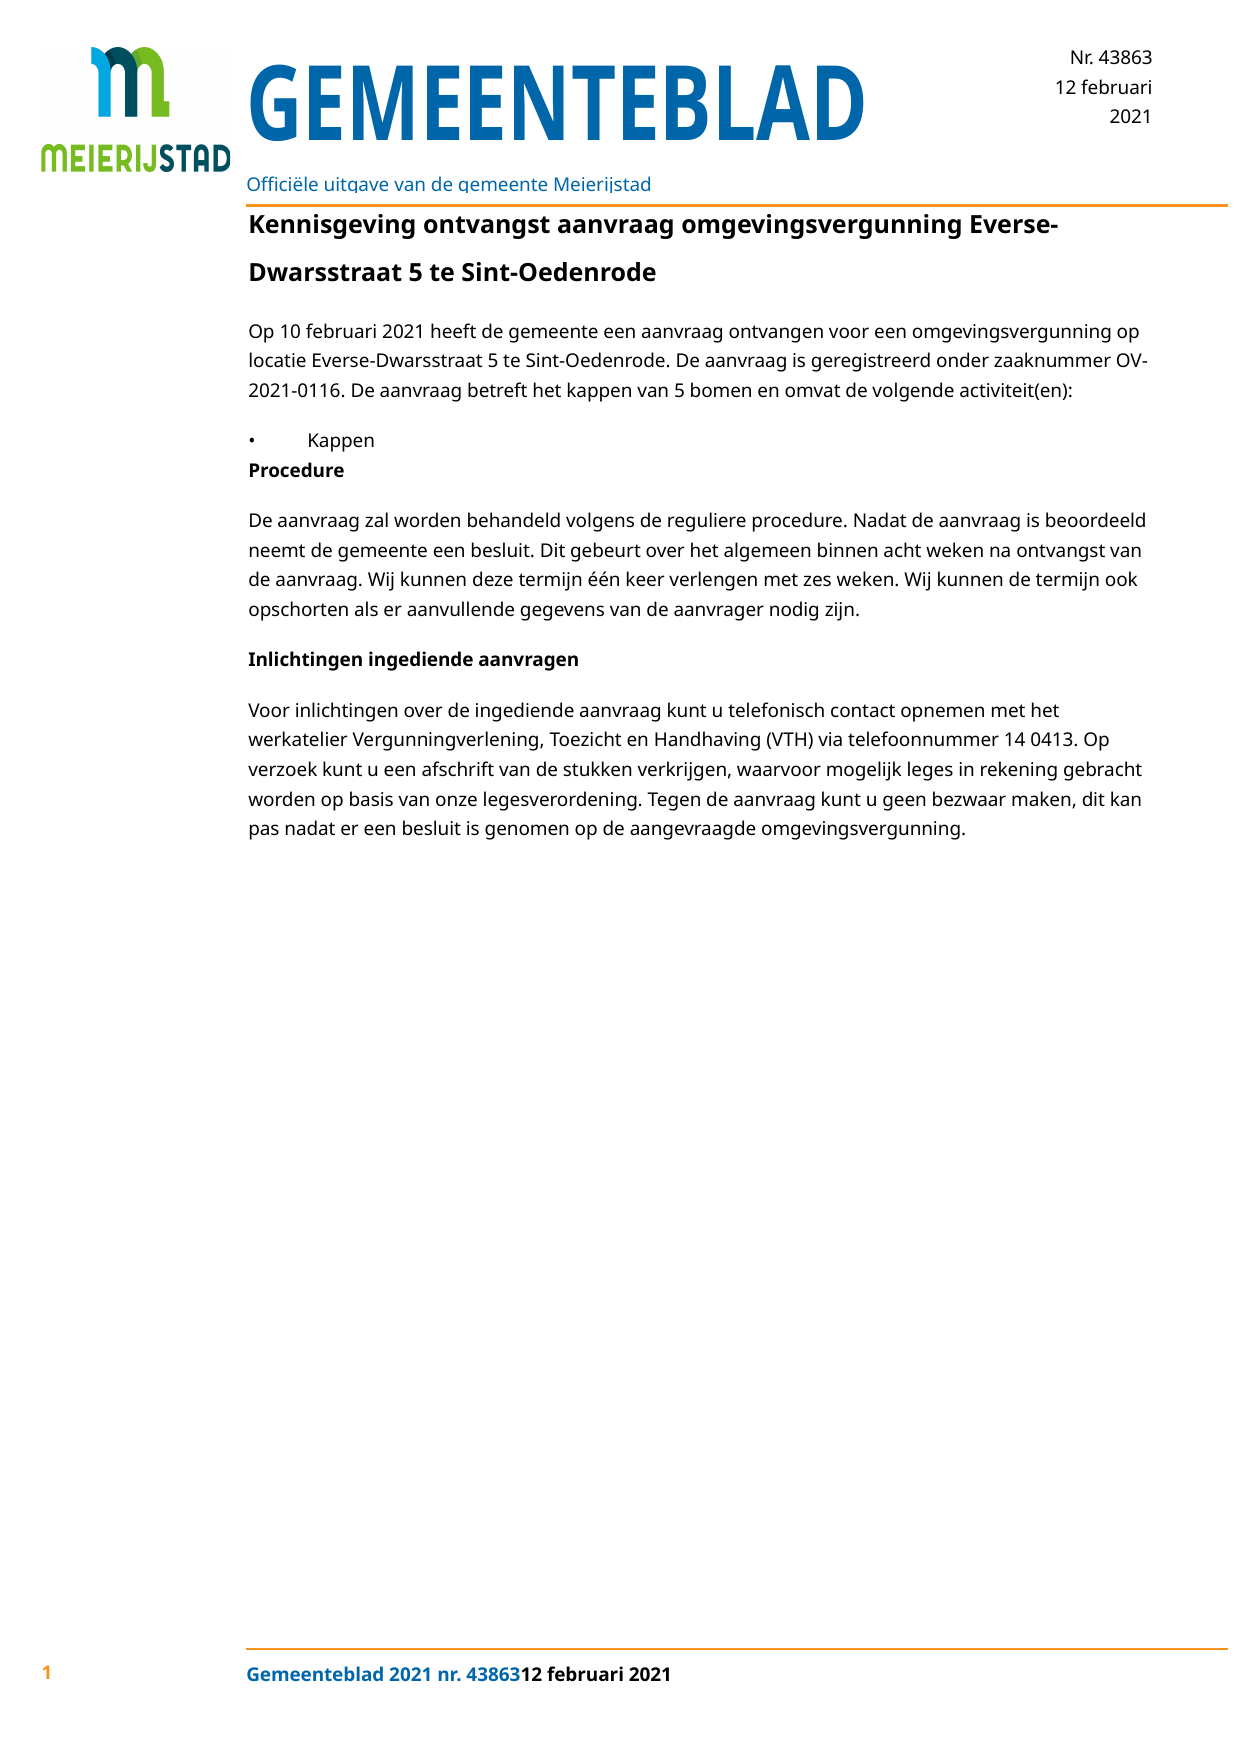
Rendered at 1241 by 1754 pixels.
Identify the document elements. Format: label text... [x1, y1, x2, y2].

text Op 10 februari 2021 heeft de gemeente een aanvraag ontvangen voor een omgevingsvergunning op locatie Everse-Dwarsstraat 5 te Sint-Oedenrode. De aanvraag is geregistreerd onder zaaknummer OV-2021-0116. De aanvraag betreft het kappen van 5 bomen en omvat de volgende activiteit(en): [248, 318, 1152, 403]
text Kennisgeving ontvangst aanvraag omgevingsvergunning Everse-Dwarsstraat 5 te Sint-Oedenrode [248, 207, 1152, 288]
list Kappen [248, 427, 1152, 453]
text Inlichtingen ingediende aanvragen [248, 647, 1152, 672]
text De aanvraag zal worden behandeld volgens de reguliere procedure. Nadat de aanvraag is beoordeeld neemt de gemeente een besluit. Dit gebeurt over het algemeen binnen acht weken na ontvangst van de aanvraag. Wij kunnen deze termijn één keer verlengen met zes weken. Wij kunnen de termijn ook opschorten als er aanvullende gegevens van de aanvrager nodig zijn. [248, 507, 1152, 622]
picture [41, 47, 231, 172]
text Voor inlichtingen over de ingediende aanvraag kunt u telefonisch contact opnemen met het werkatelier Vergunningverlening, Toezicht en Handhaving (VTH) via telefoonnummer 14 0413. Op verzoek kunt u een afschrift van de stukken verkrijgen, waarvoor mogelijk leges in rekening gebracht worden op basis van onze legesverordening. Tegen de aanvraag kunt u geen bezwaar maken, dit kan pas nadat er een besluit is genomen op de aangevraagde omgevingsvergunning. [248, 697, 1152, 841]
text Procedure [248, 457, 1152, 483]
